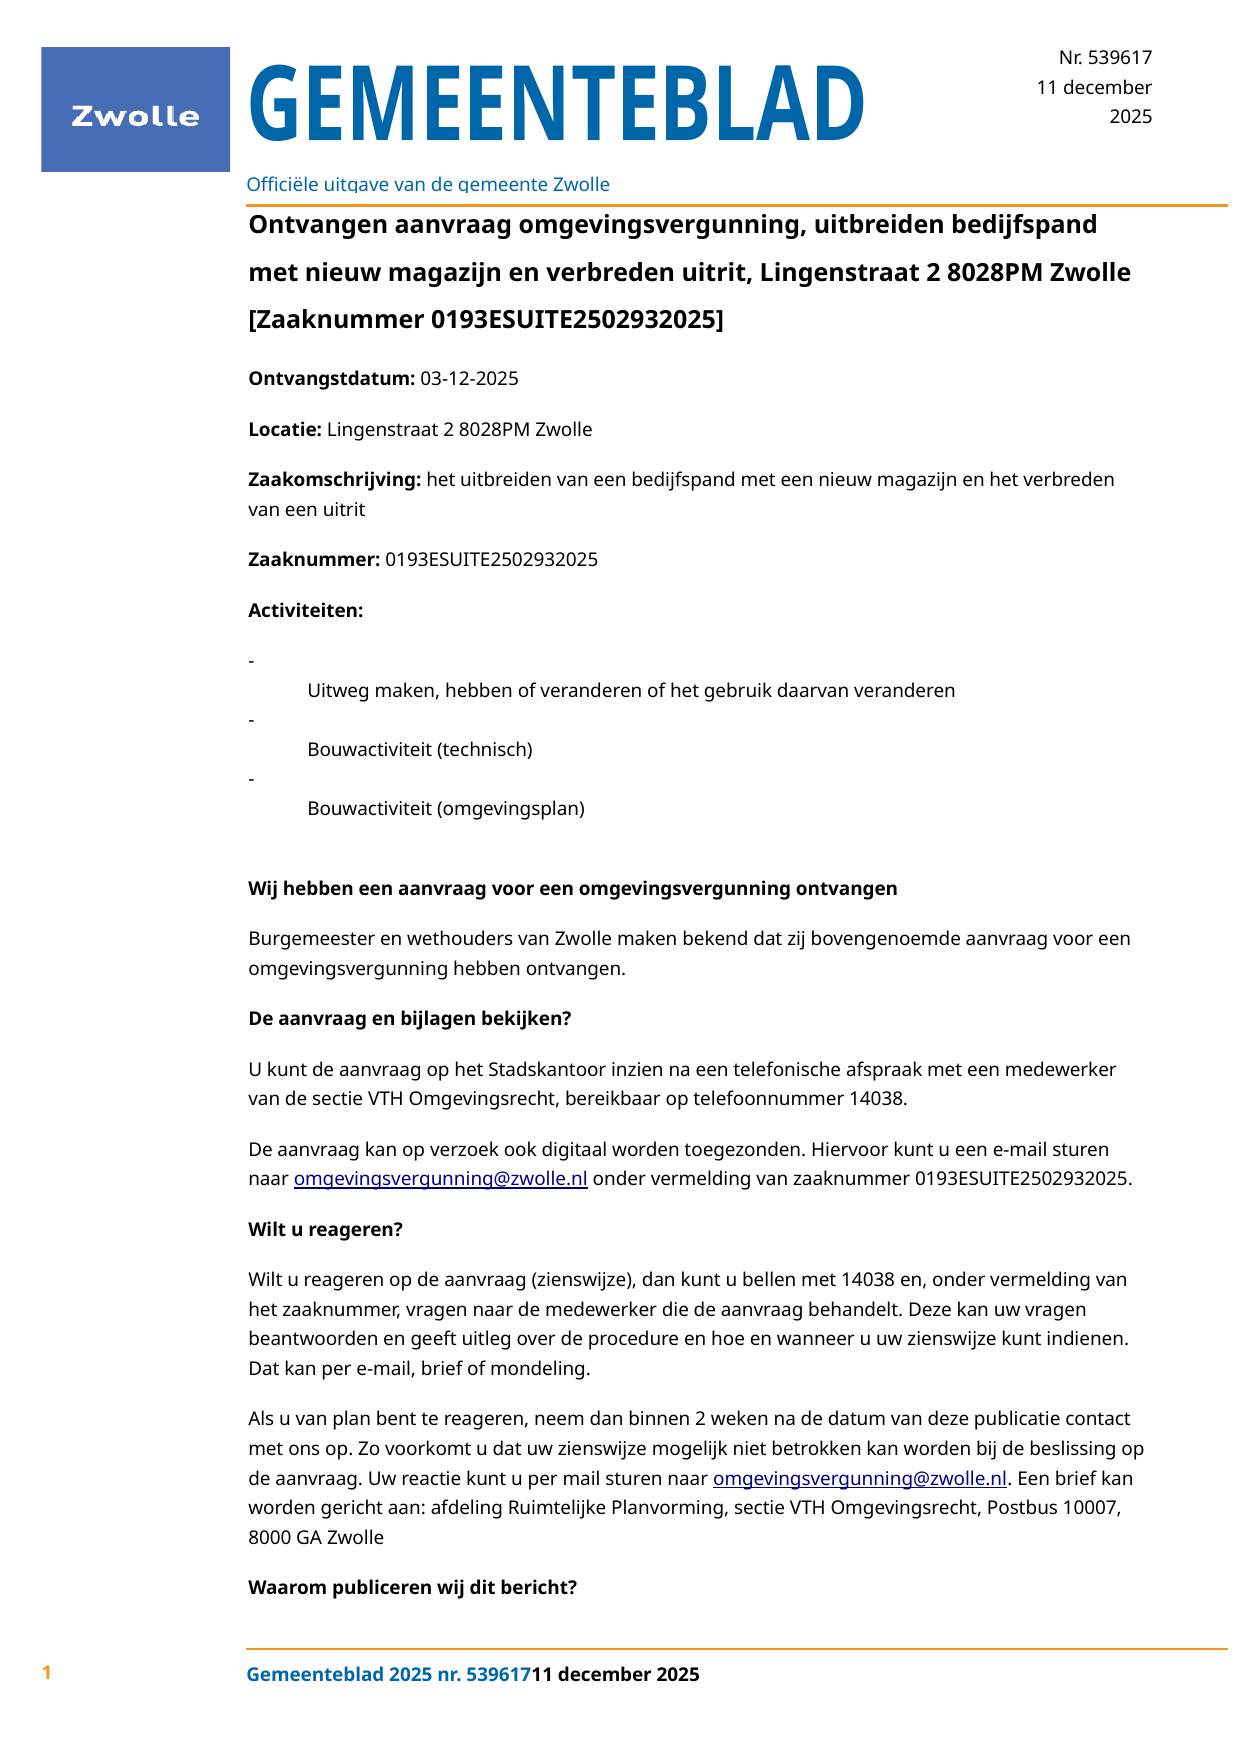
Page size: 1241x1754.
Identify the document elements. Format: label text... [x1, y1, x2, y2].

text Locatie: Lingenstraat 2 8028PM Zwolle [248, 416, 1152, 442]
text Ontvangstdatum: 03-12-2025 [248, 366, 1152, 391]
text Wij hebben een aanvraag voor een omgevingsvergunning ontvangen [248, 875, 1152, 901]
text Waarom publiceren wij dit bericht? [248, 1574, 1152, 1600]
list Bouwactiviteit (technisch) [248, 736, 1152, 762]
text Wilt u reageren op de aanvraag (zienswijze), dan kunt u bellen met 14038 en, onder vermelding van het zaaknummer, vragen naar de medewerker die de aanvraag behandelt. Deze kan uw vragen beantwoorden en geeft uitleg over de procedure en hoe en wanneer u uw zienswijze kunt indienen. Dat kan per e-mail, brief of mondeling. [248, 1266, 1152, 1381]
list Uitweg maken, hebben of veranderen of het gebruik daarvan veranderen [248, 677, 1152, 702]
text Zaaknummer: 0193ESUITE2502932025 [248, 546, 1152, 572]
text Wilt u reageren? [248, 1216, 1152, 1242]
text De aanvraag kan op verzoek ook digitaal worden toegezonden. Hiervoor kunt u een e-mail sturen naar omgevingsvergunning@zwolle.nl onder vermelding van zaaknummer 0193ESUITE2502932025. [248, 1136, 1152, 1191]
text De aanvraag en bijlagen bekijken? [248, 1006, 1152, 1031]
text Activiteiten: [248, 597, 1152, 622]
text Ontvangen aanvraag omgevingsvergunning, uitbreiden bedijfspand met nieuw magazijn en verbreden uitrit, Lingenstraat 2 8028PM Zwolle [Zaaknummer 0193ESUITE2502932025] [248, 207, 1152, 336]
list Bouwactiviteit (omgevingsplan) [248, 795, 1152, 821]
text Burgemeester en wethouders van Zwolle maken bekend dat zij bovengenoemde aanvraag voor een omgevingsvergunning hebben ontvangen. [248, 926, 1152, 981]
text U kunt de aanvraag op het Stadskantoor inzien na een telefonische afspraak met een medewerker van de sectie VTH Omgevingsrecht, bereikbaar op telefoonnummer 14038. [248, 1056, 1152, 1111]
text Als u van plan bent te reageren, neem dan binnen 2 weken na de datum van deze publicatie contact met ons op. Zo voorkomt u dat uw zienswijze mogelijk niet betrokken kan worden bij de beslissing op de aanvraag. Uw reactie kunt u per mail sturen naar omgevingsvergunning@zwolle.nl. Een brief kan worden gericht aan: afdeling Ruimtelijke Planvorming, sectie VTH Omgevingsrecht, Postbus 10007, 8000 GA Zwolle [248, 1406, 1152, 1549]
picture [41, 47, 231, 172]
text Zaakomschrijving: het uitbreiden van een bedijfspand met een nieuw magazijn en het verbreden van een uitrit [248, 466, 1152, 522]
